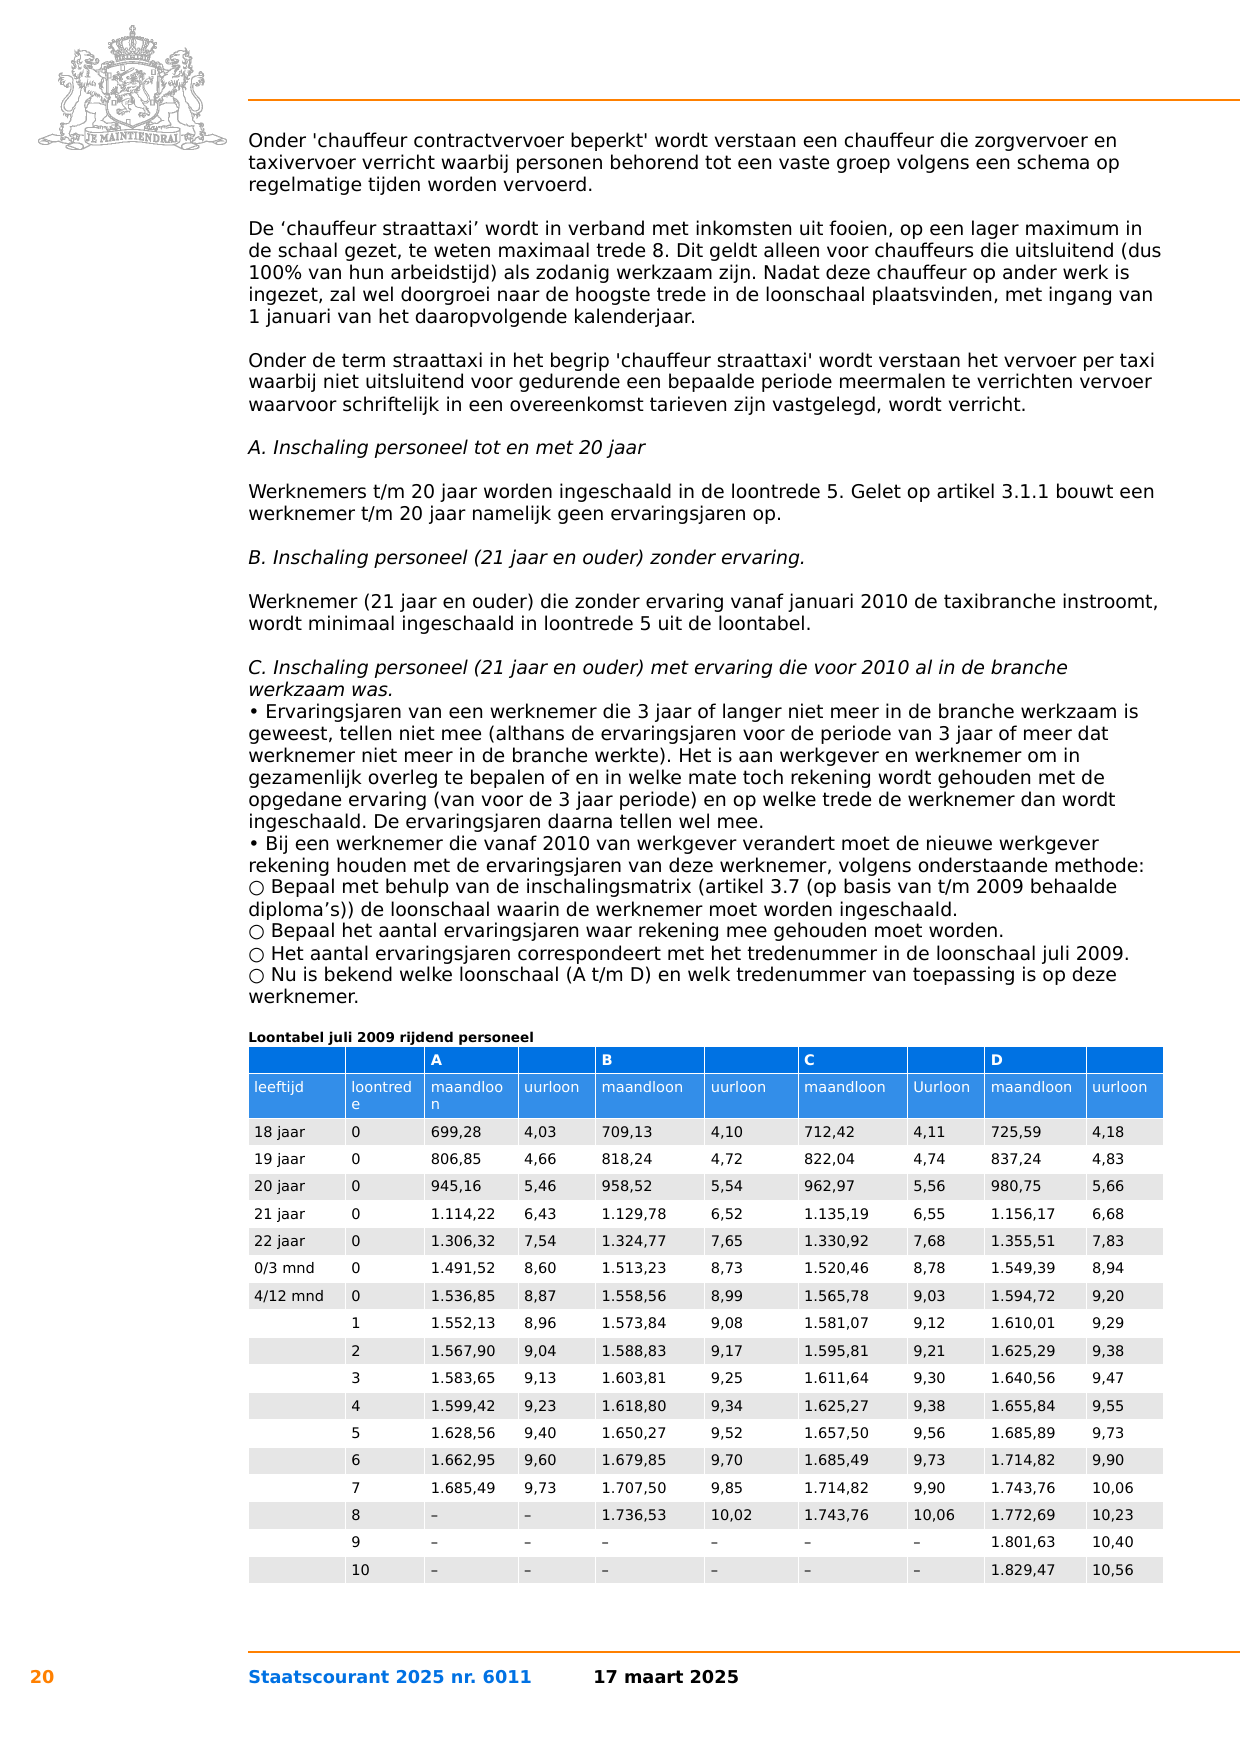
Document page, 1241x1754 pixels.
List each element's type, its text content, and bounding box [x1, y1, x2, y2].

table_cell 9,38 [908, 1393, 984, 1419]
table_cell 6,68 [1087, 1201, 1163, 1227]
table_cell 980,75 [985, 1174, 1086, 1200]
table_cell maandloon [596, 1074, 704, 1118]
table_cell 1.355,51 [985, 1228, 1086, 1255]
table_cell 8,94 [1087, 1256, 1163, 1282]
table_cell 1.640,56 [985, 1365, 1086, 1392]
table_cell – [596, 1557, 704, 1583]
table_cell 9,40 [519, 1420, 595, 1446]
table_cell 837,24 [985, 1146, 1086, 1172]
table_cell 1.679,85 [596, 1448, 704, 1474]
table_cell 6 [346, 1448, 424, 1474]
table_cell 5,66 [1087, 1174, 1163, 1200]
table_cell 1.581,07 [799, 1311, 907, 1337]
table_cell 1.618,80 [596, 1393, 704, 1419]
table_cell 20 jaar [249, 1174, 345, 1200]
table_cell [249, 1475, 345, 1501]
table_cell 8,99 [705, 1283, 798, 1309]
table_cell 4,11 [908, 1119, 984, 1145]
table_cell 1.801,63 [985, 1530, 1086, 1556]
table_cell 1.743,76 [799, 1502, 907, 1529]
table_cell 958,52 [596, 1174, 704, 1200]
table_cell 1.829,47 [985, 1557, 1086, 1583]
table_cell [249, 1530, 345, 1556]
table_cell 10,06 [1087, 1475, 1163, 1501]
table_cell uurloon [705, 1074, 798, 1118]
table_cell [249, 1448, 345, 1474]
table_cell 4,83 [1087, 1146, 1163, 1172]
table_cell 1.714,82 [799, 1475, 907, 1501]
table_cell 9,03 [908, 1283, 984, 1309]
table_cell 0 [346, 1283, 424, 1309]
table_cell 1.536,85 [425, 1283, 518, 1309]
text ○ Bepaal het aantal ervaringsjaren waar rekening mee gehouden moet worden. [248, 920, 1163, 942]
table_cell 9,90 [908, 1475, 984, 1501]
table_cell 9,38 [1087, 1338, 1163, 1364]
table_cell 8,60 [519, 1256, 595, 1282]
subtitle B. Inschaling personeel (21 jaar en ouder) zonder ervaring. [248, 547, 1163, 569]
table_cell 699,28 [425, 1119, 518, 1145]
table_cell 9,60 [519, 1448, 595, 1474]
table_cell 8,73 [705, 1256, 798, 1282]
table_cell – [519, 1557, 595, 1583]
text ○ Bepaal met behulp van de inschalingsmatrix (artikel 3.7 (op basis van t/m 2009 behaalde diploma’s)) de loonschaal waarin de werknemer moet worden ingeschaald. [248, 876, 1163, 920]
table_cell uurloon [519, 1074, 595, 1118]
table_cell 1.685,89 [985, 1420, 1086, 1446]
table_cell 7,65 [705, 1228, 798, 1255]
table_cell [249, 1047, 345, 1073]
table_cell 712,42 [799, 1119, 907, 1145]
table_cell 1.324,77 [596, 1228, 704, 1255]
table_cell 9,70 [705, 1448, 798, 1474]
table_cell 6,52 [705, 1201, 798, 1227]
table_cell 9,13 [519, 1365, 595, 1392]
table_cell 8,78 [908, 1256, 984, 1282]
table_cell 1.491,52 [425, 1256, 518, 1282]
table_cell loontrede [346, 1074, 424, 1118]
table_cell 1.595,81 [799, 1338, 907, 1364]
table_cell 4,03 [519, 1119, 595, 1145]
text Werknemer (21 jaar en ouder) die zonder ervaring vanaf januari 2010 de taxibranche instroomt, wordt minimaal ingeschaald in loontrede 5 uit de loontabel. [248, 591, 1163, 635]
table_cell 4,72 [705, 1146, 798, 1172]
table_cell [705, 1047, 798, 1073]
table_cell 9,20 [1087, 1283, 1163, 1309]
table_cell 7,68 [908, 1228, 984, 1255]
table_cell – [908, 1557, 984, 1583]
table_cell [346, 1047, 424, 1073]
table_cell 0 [346, 1146, 424, 1172]
table_cell 4 [346, 1393, 424, 1419]
table_cell 1.603,81 [596, 1365, 704, 1392]
table_cell – [908, 1530, 984, 1556]
table_cell 10,06 [908, 1502, 984, 1529]
table_cell 1.662,95 [425, 1448, 518, 1474]
table_cell 1.567,90 [425, 1338, 518, 1364]
text Onder 'chauffeur contractvervoer beperkt' wordt verstaan een chauffeur die zorgvervoer en taxivervoer verricht waarbij personen behorend tot een vaste groep volgens een schema op regelmatige tijden worden vervoerd. [248, 130, 1163, 196]
table_cell 818,24 [596, 1146, 704, 1172]
text Onder de term straattaxi in het begrip 'chauffeur straattaxi' wordt verstaan het vervoer per taxi waarbij niet uitsluitend voor gedurende een bepaalde periode meermalen te verrichten vervoer waarvoor schriftelijk in een overeenkomst tarieven zijn vastgelegd, wordt verricht. [248, 349, 1163, 415]
table_cell 7,54 [519, 1228, 595, 1255]
table_cell 19 jaar [249, 1146, 345, 1172]
table_cell 0 [346, 1256, 424, 1282]
table_cell 1.135,19 [799, 1201, 907, 1227]
table_cell 7 [346, 1475, 424, 1501]
table_cell D [985, 1047, 1086, 1073]
table_cell 7,83 [1087, 1228, 1163, 1255]
table_cell 8,87 [519, 1283, 595, 1309]
table_cell 1.156,17 [985, 1201, 1086, 1227]
table_cell 9,47 [1087, 1365, 1163, 1392]
table_cell 3 [346, 1365, 424, 1392]
table_cell 1.625,27 [799, 1393, 907, 1419]
table_cell 9,23 [519, 1393, 595, 1419]
table_cell 806,85 [425, 1146, 518, 1172]
table_cell – [596, 1530, 704, 1556]
text • Ervaringsjaren van een werknemer die 3 jaar of langer niet meer in de branche werkzaam is geweest, tellen niet mee (althans de ervaringsjaren voor de periode van 3 jaar of meer dat werknemer niet meer in de branche werkte). Het is aan werkgever en werknemer om in gezamenlijk overleg te bepalen of en in welke mate toch rekening wordt gehouden met de opgedane ervaring (van voor de 3 jaar periode) en op welke trede de werknemer dan wordt ingeschaald. De ervaringsjaren daarna tellen wel mee. [248, 701, 1163, 832]
table_cell 9,30 [908, 1365, 984, 1392]
table_cell 9,17 [705, 1338, 798, 1364]
table_cell 962,97 [799, 1174, 907, 1200]
table_cell 1.736,53 [596, 1502, 704, 1529]
table_cell 10,23 [1087, 1502, 1163, 1529]
table_cell 9,25 [705, 1365, 798, 1392]
table_cell 1.552,13 [425, 1311, 518, 1337]
table_cell 709,13 [596, 1119, 704, 1145]
table_cell maandloon [985, 1074, 1086, 1118]
table_cell 9,29 [1087, 1311, 1163, 1337]
table_cell 1.655,84 [985, 1393, 1086, 1419]
table_cell 1.565,78 [799, 1283, 907, 1309]
table_cell – [799, 1557, 907, 1583]
table_cell 1.772,69 [985, 1502, 1086, 1529]
table_cell 9,73 [908, 1448, 984, 1474]
table_cell 5 [346, 1420, 424, 1446]
table_cell 21 jaar [249, 1201, 345, 1227]
table_cell [249, 1557, 345, 1583]
table_cell 1.583,65 [425, 1365, 518, 1392]
table_cell 1.129,78 [596, 1201, 704, 1227]
table_cell leeftijd [249, 1074, 345, 1118]
text • Bij een werknemer die vanaf 2010 van werkgever verandert moet de nieuwe werkgever rekening houden met de ervaringsjaren van deze werknemer, volgens onderstaande methode: [248, 832, 1163, 876]
table_cell 1.610,01 [985, 1311, 1086, 1337]
table_cell 9,56 [908, 1420, 984, 1446]
table_cell [249, 1338, 345, 1364]
table_cell uurloon [1087, 1074, 1163, 1118]
table_cell 1.685,49 [799, 1448, 907, 1474]
table_cell 1.573,84 [596, 1311, 704, 1337]
table_cell 1.114,22 [425, 1201, 518, 1227]
table_cell 10,56 [1087, 1557, 1163, 1583]
table_cell 9,34 [705, 1393, 798, 1419]
table_cell 4,18 [1087, 1119, 1163, 1145]
table_cell 8 [346, 1502, 424, 1529]
text Werknemers t/m 20 jaar worden ingeschaald in de loontrede 5. Gelet op artikel 3.1.1 bouwt een werknemer t/m 20 jaar namelijk geen ervaringsjaren op. [248, 481, 1163, 525]
table_cell [249, 1311, 345, 1337]
table_cell A [425, 1047, 518, 1073]
table_cell 6,55 [908, 1201, 984, 1227]
table_cell 10 [346, 1557, 424, 1583]
table_cell 10,40 [1087, 1530, 1163, 1556]
table_cell 4,74 [908, 1146, 984, 1172]
table_cell 9,08 [705, 1311, 798, 1337]
table_cell 1.513,23 [596, 1256, 704, 1282]
table_cell 9,73 [1087, 1420, 1163, 1446]
table_cell 6,43 [519, 1201, 595, 1227]
table_cell 9,90 [1087, 1448, 1163, 1474]
table_cell 9,85 [705, 1475, 798, 1501]
table_cell – [519, 1502, 595, 1529]
table_cell 1.657,50 [799, 1420, 907, 1446]
subtitle A. Inschaling personeel tot en met 20 jaar [248, 437, 1163, 459]
table_cell 1.558,56 [596, 1283, 704, 1309]
table_cell 9,04 [519, 1338, 595, 1364]
table_cell 1.306,32 [425, 1228, 518, 1255]
table_cell – [799, 1530, 907, 1556]
table_cell 822,04 [799, 1146, 907, 1172]
table_cell 18 jaar [249, 1119, 345, 1145]
table_cell 1.594,72 [985, 1283, 1086, 1309]
table_cell 10,02 [705, 1502, 798, 1529]
table_cell 9 [346, 1530, 424, 1556]
table_cell 945,16 [425, 1174, 518, 1200]
table_cell [249, 1393, 345, 1419]
table_cell – [425, 1557, 518, 1583]
table_cell 0 [346, 1174, 424, 1200]
table_cell – [705, 1530, 798, 1556]
table_cell 4,10 [705, 1119, 798, 1145]
table_cell [249, 1365, 345, 1392]
table_cell – [519, 1530, 595, 1556]
table_cell 1.685,49 [425, 1475, 518, 1501]
table_cell 1 [346, 1311, 424, 1337]
table_cell 5,56 [908, 1174, 984, 1200]
table_cell C [799, 1047, 907, 1073]
table_cell Uurloon [908, 1074, 984, 1118]
table_cell 4/12 mnd [249, 1283, 345, 1309]
table_cell 1.650,27 [596, 1420, 704, 1446]
table_cell 1.625,29 [985, 1338, 1086, 1364]
table_cell 9,21 [908, 1338, 984, 1364]
table_cell 9,73 [519, 1475, 595, 1501]
table_cell 9,55 [1087, 1393, 1163, 1419]
table_cell 9,12 [908, 1311, 984, 1337]
table_cell [249, 1420, 345, 1446]
table_cell 1.520,46 [799, 1256, 907, 1282]
table_cell maandloon [425, 1074, 518, 1118]
text ○ Het aantal ervaringsjaren correspondeert met het tredenummer in de loonschaal juli 2009. [248, 942, 1163, 964]
table_cell 1.549,39 [985, 1256, 1086, 1282]
table_cell 0 [346, 1228, 424, 1255]
table_cell [1087, 1047, 1163, 1073]
table_cell [519, 1047, 595, 1073]
table_cell 0/3 mnd [249, 1256, 345, 1282]
text De ‘chauffeur straattaxi’ wordt in verband met inkomsten uit fooien, op een lager maximum in de schaal gezet, te weten maximaal trede 8. Dit geldt alleen voor chauffeurs die uitsluitend (dus 100% van hun arbeidstijd) als zodanig werkzaam zijn. Nadat deze chauffeur op ander werk is ingezet, zal wel doorgroei naar de hoogste trede in de loonschaal plaatsvinden, met ingang van 1 januari van het daaropvolgende kalenderjaar. [248, 218, 1163, 328]
table_cell 8,96 [519, 1311, 595, 1337]
table_cell 1.743,76 [985, 1475, 1086, 1501]
table_cell 0 [346, 1201, 424, 1227]
table_cell 5,46 [519, 1174, 595, 1200]
table_cell 1.628,56 [425, 1420, 518, 1446]
picture [38, 25, 227, 150]
table_cell 9,52 [705, 1420, 798, 1446]
table_cell B [596, 1047, 704, 1073]
table_cell – [425, 1502, 518, 1529]
table_cell – [705, 1557, 798, 1583]
table_cell 0 [346, 1119, 424, 1145]
table_header Loontabel juli 2009 rijdend personeel [248, 1030, 1163, 1046]
table_cell 1.714,82 [985, 1448, 1086, 1474]
table_cell [249, 1502, 345, 1529]
table_cell – [425, 1530, 518, 1556]
table_cell 1.599,42 [425, 1393, 518, 1419]
subtitle C. Inschaling personeel (21 jaar en ouder) met ervaring die voor 2010 al in de branche werkzaam was. [248, 657, 1163, 701]
table_cell 1.588,83 [596, 1338, 704, 1364]
table_cell [908, 1047, 984, 1073]
table_cell 5,54 [705, 1174, 798, 1200]
table_cell 1.611,64 [799, 1365, 907, 1392]
table_cell 725,59 [985, 1119, 1086, 1145]
table_cell 1.707,50 [596, 1475, 704, 1501]
table_cell maandloon [799, 1074, 907, 1118]
table_cell 4,66 [519, 1146, 595, 1172]
table_cell 2 [346, 1338, 424, 1364]
table_cell 1.330,92 [799, 1228, 907, 1255]
table_cell 22 jaar [249, 1228, 345, 1255]
text ○ Nu is bekend welke loonschaal (A t/m D) en welk tredenummer van toepassing is op deze werknemer. [248, 964, 1163, 1008]
